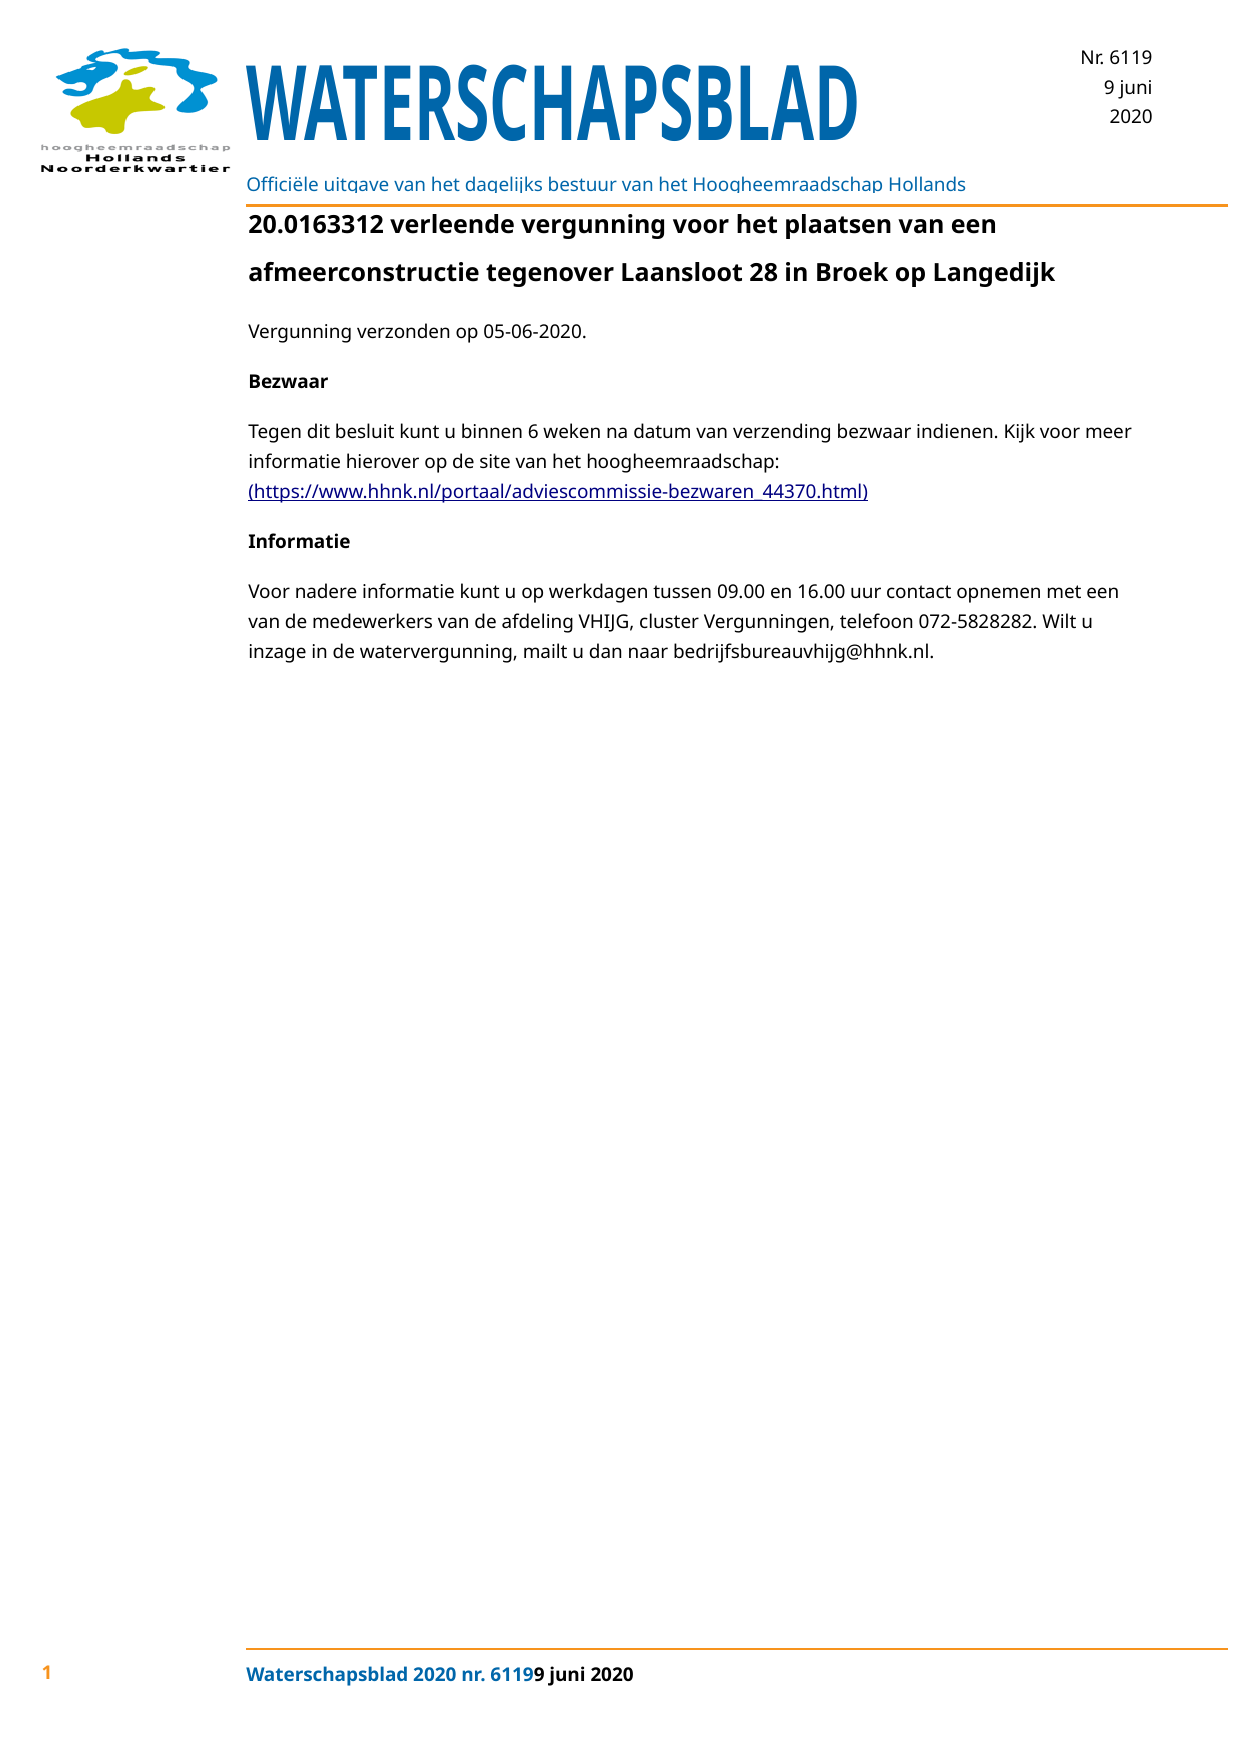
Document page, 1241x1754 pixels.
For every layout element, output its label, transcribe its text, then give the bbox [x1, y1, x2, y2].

text Bezwaar [248, 368, 1152, 394]
picture [41, 47, 231, 172]
text Vergunning verzonden op 05-06-2020. [248, 318, 1152, 344]
text 20.0163312 verleende vergunning voor het plaatsen van een afmeerconstructie tegenover Laansloot 28 in Broek op Langedijk [248, 207, 1152, 288]
text Tegen dit besluit kunt u binnen 6 weken na datum van verzending bezwaar indienen. Kijk voor meer informatie hierover op de site van het hoogheemraadschap: (https://www.hhnk.nl/portaal/adviescommissie-bezwaren_44370.html) [248, 419, 1152, 504]
text Voor nadere informatie kunt u op werkdagen tussen 09.00 en 16.00 uur contact opnemen met een van de medewerkers van de afdeling VHIJG, cluster Vergunningen, telefoon 072-5828282. Wilt u inzage in de watervergunning, mailt u dan naar bedrijfsbureauvhijg@hhnk.nl. [248, 579, 1152, 664]
text Informatie [248, 528, 1152, 554]
